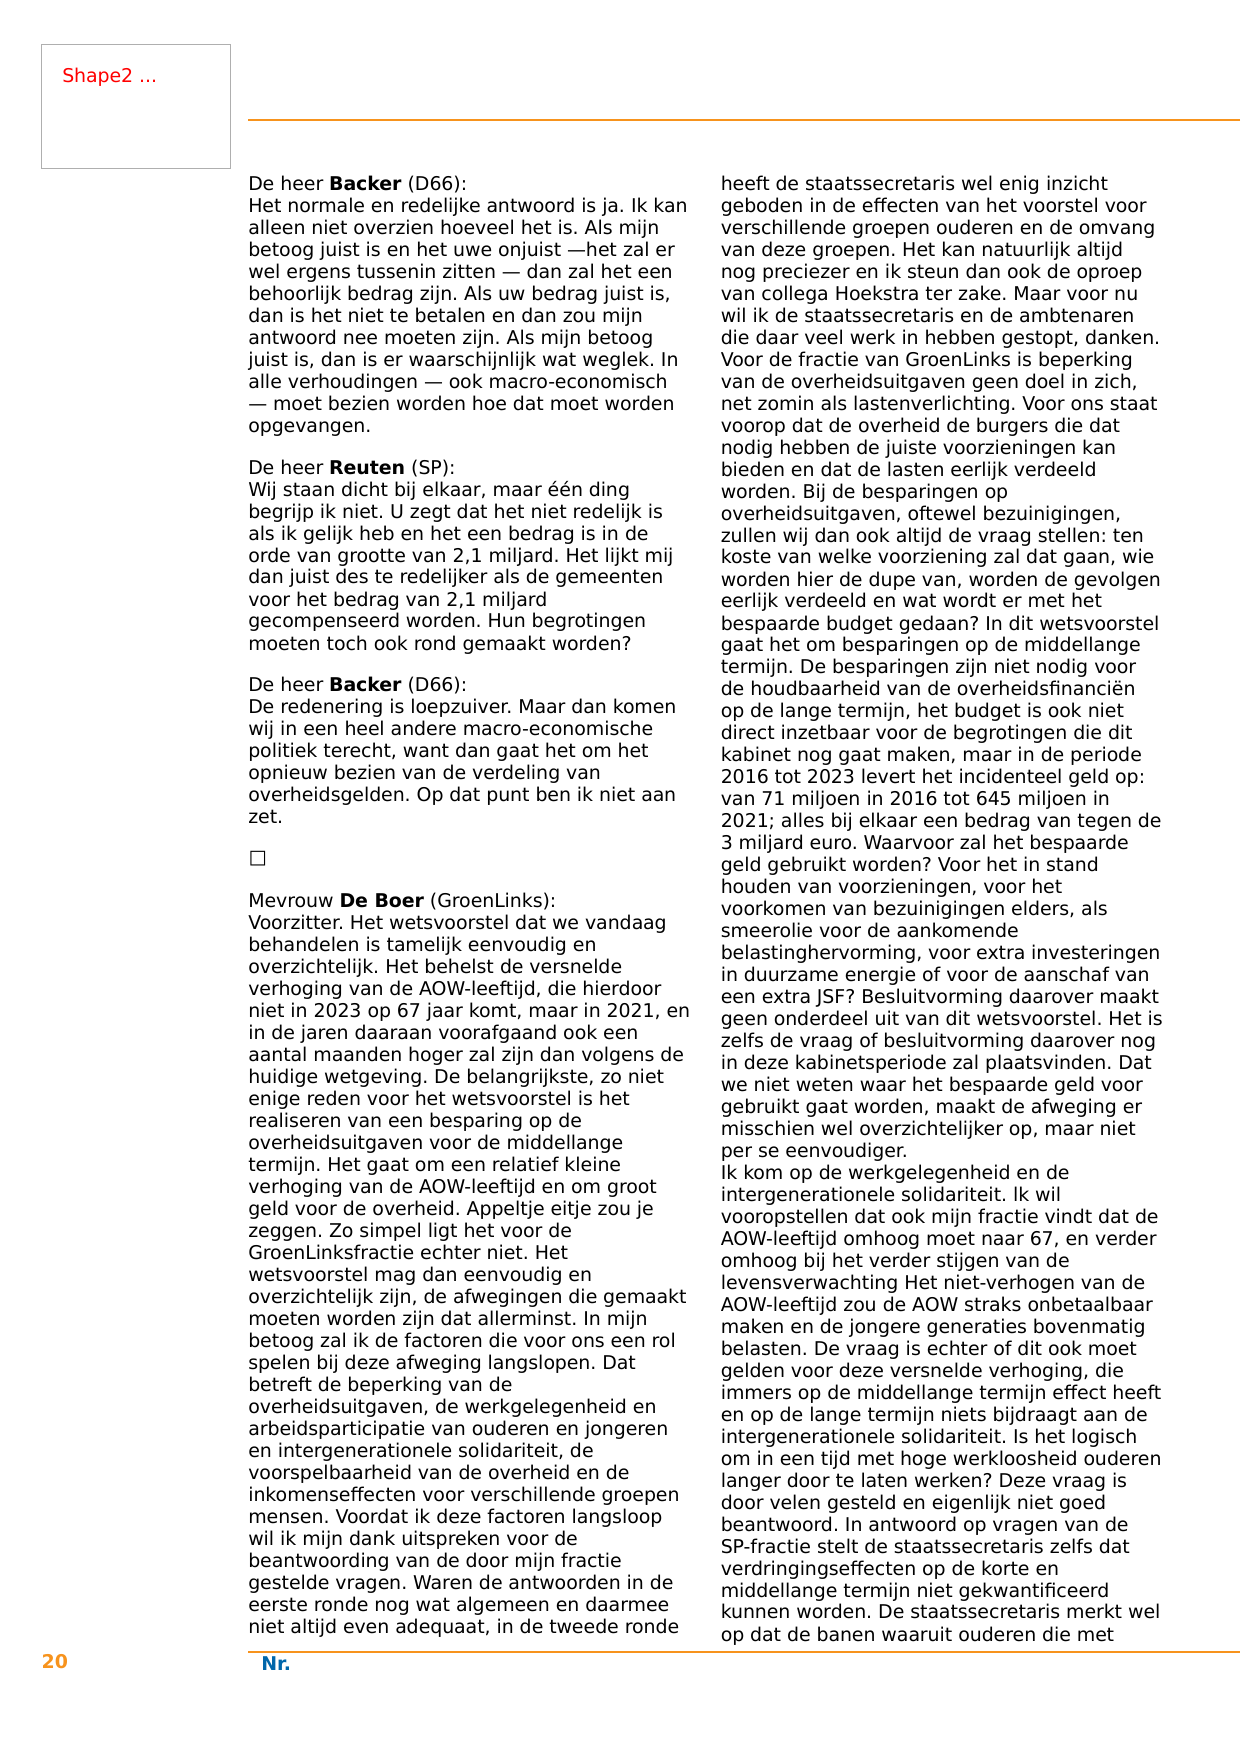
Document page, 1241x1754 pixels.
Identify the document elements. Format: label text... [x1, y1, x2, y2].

text Voorzitter. Het wetsvoorstel dat we vandaag behandelen is tamelijk eenvoudig en overzichtelijk. Het behelst de versnelde verhoging van de AOW-leeftijd, die hierdoor niet in 2023 op 67 jaar komt, maar in 2021, en in de jaren daaraan voorafgaand ook een aantal maanden hoger zal zijn dan volgens de huidige wetgeving. De belangrijkste, zo niet enige reden voor het wetsvoorstel is het realiseren van een besparing op de overheidsuitgaven voor de middellange termijn. Het gaat om een relatief kleine verhoging van de AOW-leeftijd en om groot geld voor de overheid. Appeltje eitje zou je zeggen. Zo simpel ligt het voor de GroenLinksfractie echter niet. Het wetsvoorstel mag dan eenvoudig en overzichtelijk zijn, de afwegingen die gemaakt moeten worden zijn dat allerminst. In mijn betoog zal ik de factoren die voor ons een rol spelen bij deze afweging langslopen. Dat betreft de beperking van de overheidsuitgaven, de werkgelegenheid en arbeidsparticipatie van ouderen en jongeren en intergenerationele solidariteit, de voorspelbaarheid van de overheid en de inkomenseffecten voor verschillende groepen mensen. Voordat ik deze factoren langsloop wil ik mijn dank uitspreken voor de beantwoording van de door mijn fractie gestelde vragen. Waren de antwoorden in de eerste ronde nog wat algemeen en daarmee niet altijd even adequaat, in de tweede ronde [248, 912, 691, 1637]
text Ik kom op de werkgelegenheid en de intergenerationele solidariteit. lk wil vooropstellen dat ook mijn fractie vindt dat de AOW-leeftijd omhoog moet naar 67, en verder omhoog bij het verder stijgen van de levensverwachting Het niet-verhogen van de AOW-leeftijd zou de AOW straks onbetaalbaar maken en de jongere generaties bovenmatig belasten. De vraag is echter of dit ook moet gelden voor deze versnelde verhoging, die immers op de middellange termijn effect heeft en op de lange termijn niets bijdraagt aan de intergenerationele solidariteit. Is het logisch om in een tijd met hoge werkloosheid ouderen langer door te laten werken? Deze vraag is door velen gesteld en eigenlijk niet goed beantwoord. In antwoord op vragen van de SP-fractie stelt de staatssecretaris zelfs dat verdringingseffecten op de korte en middellange termijn niet gekwantificeerd kunnen worden. De staatssecretaris merkt wel op dat de banen waaruit ouderen die met [721, 1162, 1163, 1645]
text De redenering is loepzuiver. Maar dan komen wij in een heel andere macro-economische politiek terecht, want dan gaat het om het opnieuw bezien van de verdeling van overheidsgelden. Op dat punt ben ik niet aan zet. [248, 696, 691, 828]
text Mevrouw De Boer (GroenLinks): [248, 890, 691, 912]
text Wij staan dicht bij elkaar, maar één ding begrijp ik niet. U zegt dat het niet redelijk is als ik gelijk heb en het een bedrag is in de orde van grootte van 2,1 miljard. Het lijkt mij dan juist des te redelijker als de gemeenten voor het bedrag van 2,1 miljard gecompenseerd worden. Hun begrotingen moeten toch ook rond gemaakt worden? [248, 478, 691, 654]
text De heer Reuten (SP): [248, 457, 691, 478]
text Voor de fractie van GroenLinks is beperking van de overheidsuitgaven geen doel in zich, net zomin als lastenverlichting. Voor ons staat voorop dat de overheid de burgers die dat nodig hebben de juiste voorzieningen kan bieden en dat de lasten eerlijk verdeeld worden. Bij de besparingen op overheidsuitgaven, oftewel bezuinigingen, zullen wij dan ook altijd de vraag stellen: ten koste van welke voorziening zal dat gaan, wie worden hier de dupe van, worden de gevolgen eerlijk verdeeld en wat wordt er met het bespaarde budget gedaan? In dit wetsvoorstel gaat het om besparingen op de middellange termijn. De besparingen zijn niet nodig voor de houdbaarheid van de overheidsfinanciën op de lange termijn, het budget is ook niet direct inzetbaar voor de begrotingen die dit kabinet nog gaat maken, maar in de periode 2016 tot 2023 levert het incidenteel geld op: van 71 miljoen in 2016 tot 645 miljoen in 2021; alles bij elkaar een bedrag van tegen de 3 miljard euro. Waarvoor zal het bespaarde geld gebruikt worden? Voor het in stand houden van voorzieningen, voor het voorkomen van bezuinigingen elders, als smeerolie voor de aankomende belastinghervorming, voor extra investeringen in duurzame energie of voor de aanschaf van een extra JSF? Besluitvorming daarover maakt geen onderdeel uit van dit wetsvoorstel. Het is zelfs de vraag of besluitvorming daarover nog in deze kabinetsperiode zal plaatsvinden. Dat we niet weten waar het bespaarde geld voor gebruikt gaat worden, maakt de afweging er misschien wel overzichtelijker op, maar niet per se eenvoudiger. [721, 349, 1163, 1162]
text ⬜ [248, 848, 691, 870]
text Het normale en redelijke antwoord is ja. Ik kan alleen niet overzien hoeveel het is. Als mijn betoog juist is en het uwe onjuist —het zal er wel ergens tussenin zitten — dan zal het een behoorlijk bedrag zijn. Als uw bedrag juist is, dan is het niet te betalen en dan zou mijn antwoord nee moeten zijn. Als mijn betoog juist is, dan is er waarschijnlijk wat weglek. In alle verhoudingen — ook macro-economisch — moet bezien worden hoe dat moet worden opgevangen. [248, 195, 691, 437]
text heeft de staatssecretaris wel enig inzicht geboden in de effecten van het voorstel voor verschillende groepen ouderen en de omvang van deze groepen. Het kan natuurlijk altijd nog preciezer en ik steun dan ook de oproep van collega Hoekstra ter zake. Maar voor nu wil ik de staatssecretaris en de ambtenaren die daar veel werk in hebben gestopt, danken. [721, 173, 1163, 349]
text De heer Backer (D66): [248, 173, 691, 195]
text De heer Backer (D66): [248, 674, 691, 696]
